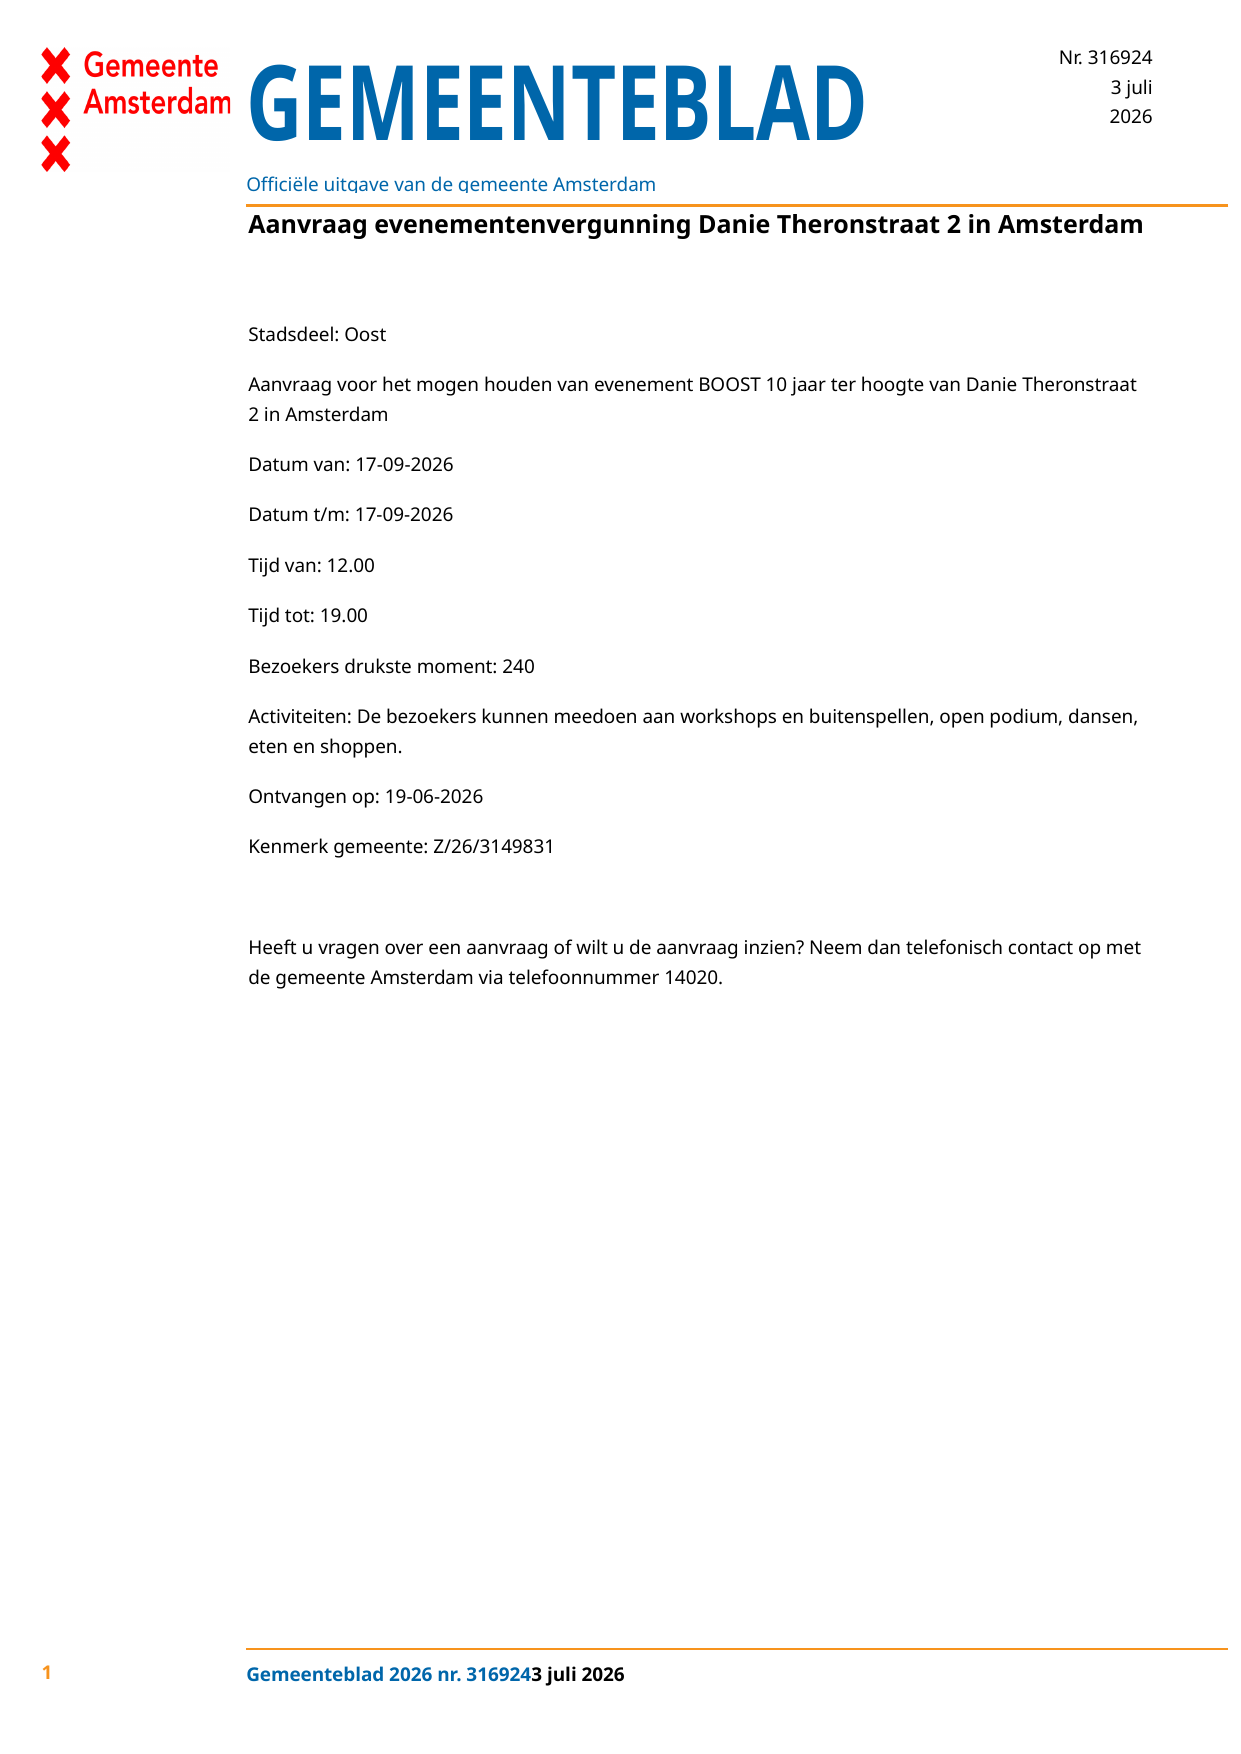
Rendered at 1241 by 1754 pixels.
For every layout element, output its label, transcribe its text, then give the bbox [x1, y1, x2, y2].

text Tijd tot: 19.00 [248, 602, 1152, 628]
text Datum t/m: 17-09-2026 [248, 502, 1152, 527]
text Kenmerk gemeente: Z/26/3149831 [248, 834, 1152, 859]
picture [41, 47, 231, 172]
text Aanvraag voor het mogen houden van evenement BOOST 10 jaar ter hoogte van Danie Theronstraat 2 in Amsterdam [248, 371, 1152, 426]
text Stadsdeel: Oost [248, 321, 1152, 346]
text Bezoekers drukste moment: 240 [248, 653, 1152, 678]
text Tijd van: 12.00 [248, 552, 1152, 578]
text Heeft u vragen over een aanvraag of wilt u de aanvraag inzien? Neem dan telefonisch contact op met de gemeente Amsterdam via telefoonnummer 14020. [248, 934, 1152, 990]
text Aanvraag evenementenvergunning Danie Theronstraat 2 in Amsterdam [248, 207, 1152, 241]
text Activiteiten: De bezoekers kunnen meedoen aan workshops en buitenspellen, open podium, dansen, eten en shoppen. [248, 703, 1152, 758]
text Ontvangen op: 19-06-2026 [248, 783, 1152, 809]
text Datum van: 17-09-2026 [248, 451, 1152, 477]
